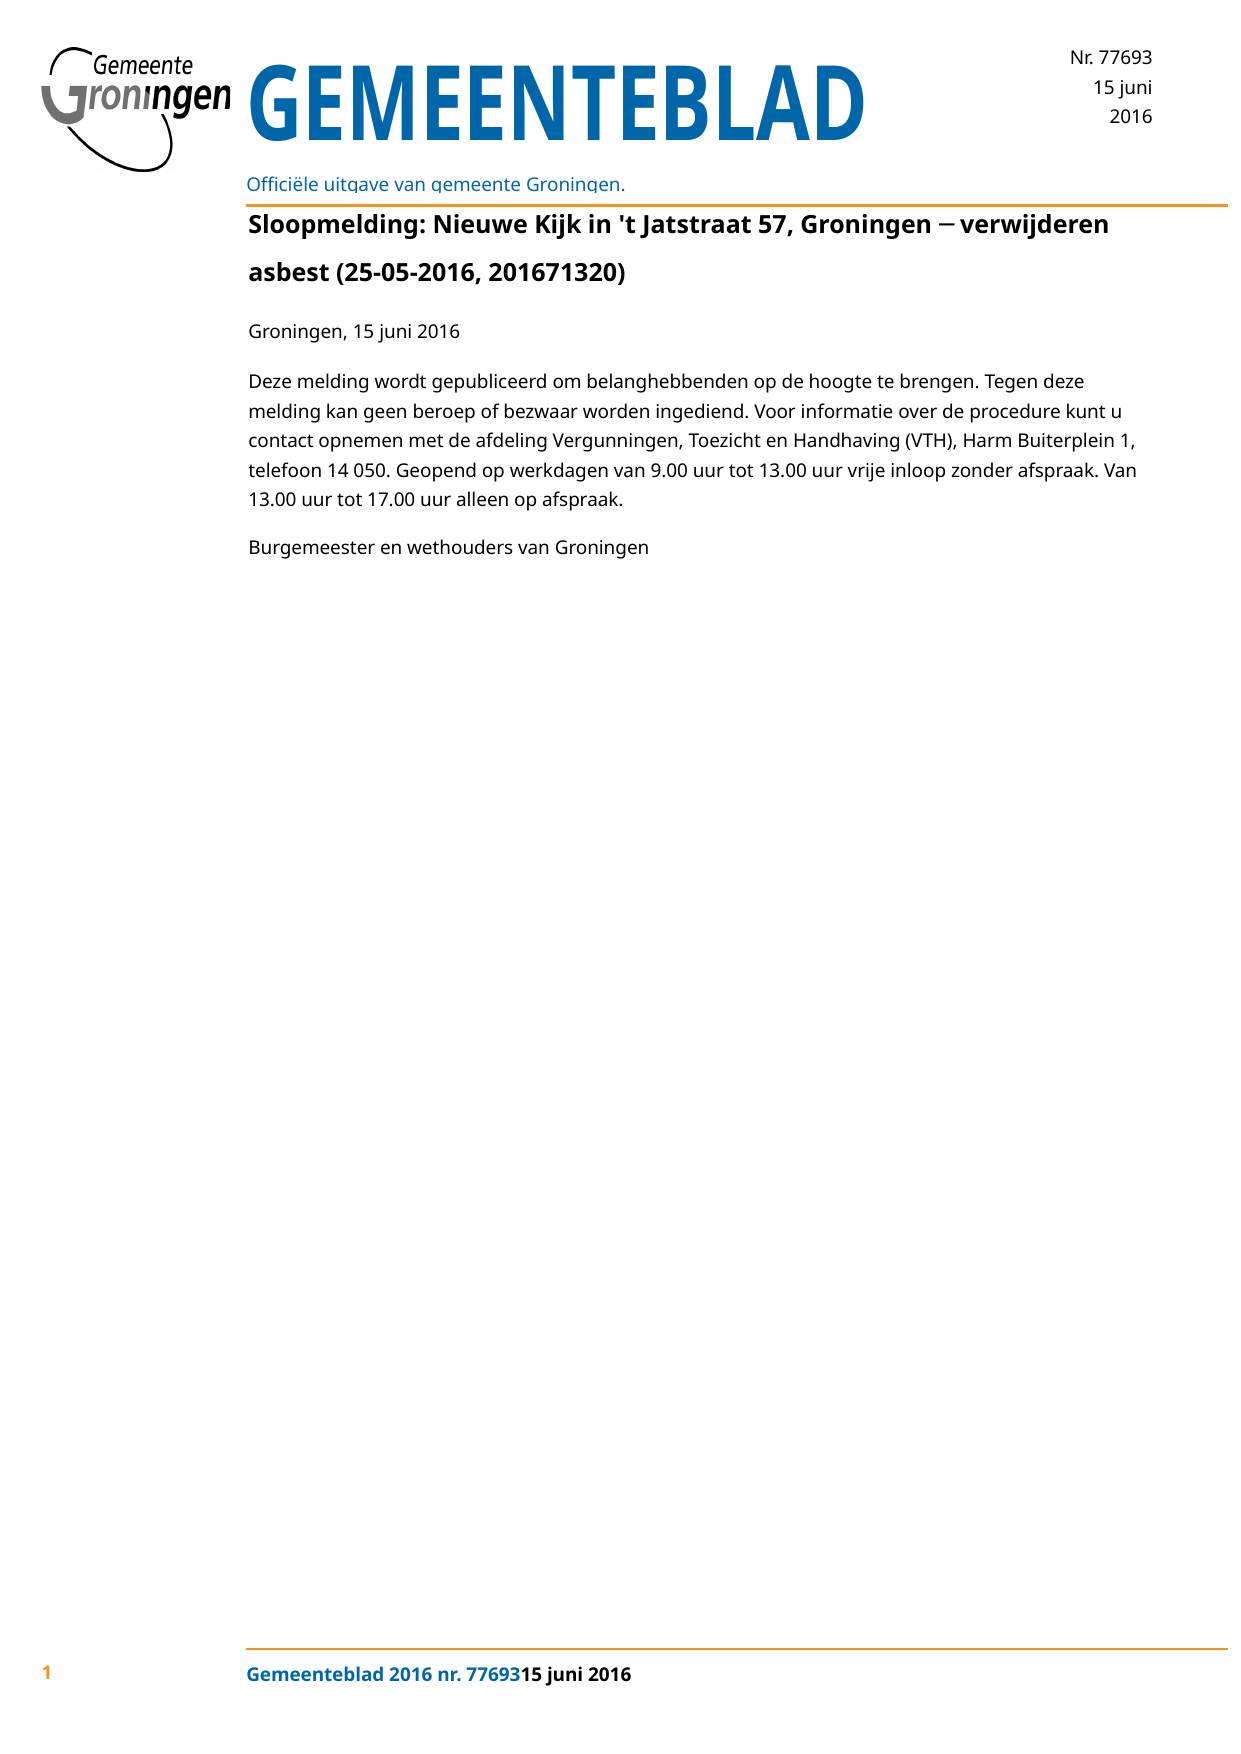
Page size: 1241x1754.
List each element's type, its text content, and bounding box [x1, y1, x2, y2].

text Sloopmelding: Nieuwe Kijk in 't Jatstraat 57, Groningen ─ verwijderen asbest (25-05-2016, 201671320) [248, 207, 1152, 288]
text Burgemeester en wethouders van Groningen [248, 534, 1152, 560]
text Deze melding wordt gepubliceerd om belanghebbenden op de hoogte te brengen. Tegen deze melding kan geen beroep of bezwaar worden ingediend. Voor informatie over de procedure kunt u contact opnemen met de afdeling Vergunningen, Toezicht en Handhaving (VTH), Harm Buiterplein 1, telefoon 14 050. Geopend op werkdagen van 9.00 uur tot 13.00 uur vrije inloop zonder afspraak. Van 13.00 uur tot 17.00 uur alleen op afspraak. [248, 368, 1152, 512]
text Groningen, 15 juni 2016 [248, 318, 1152, 344]
picture [41, 47, 231, 172]
